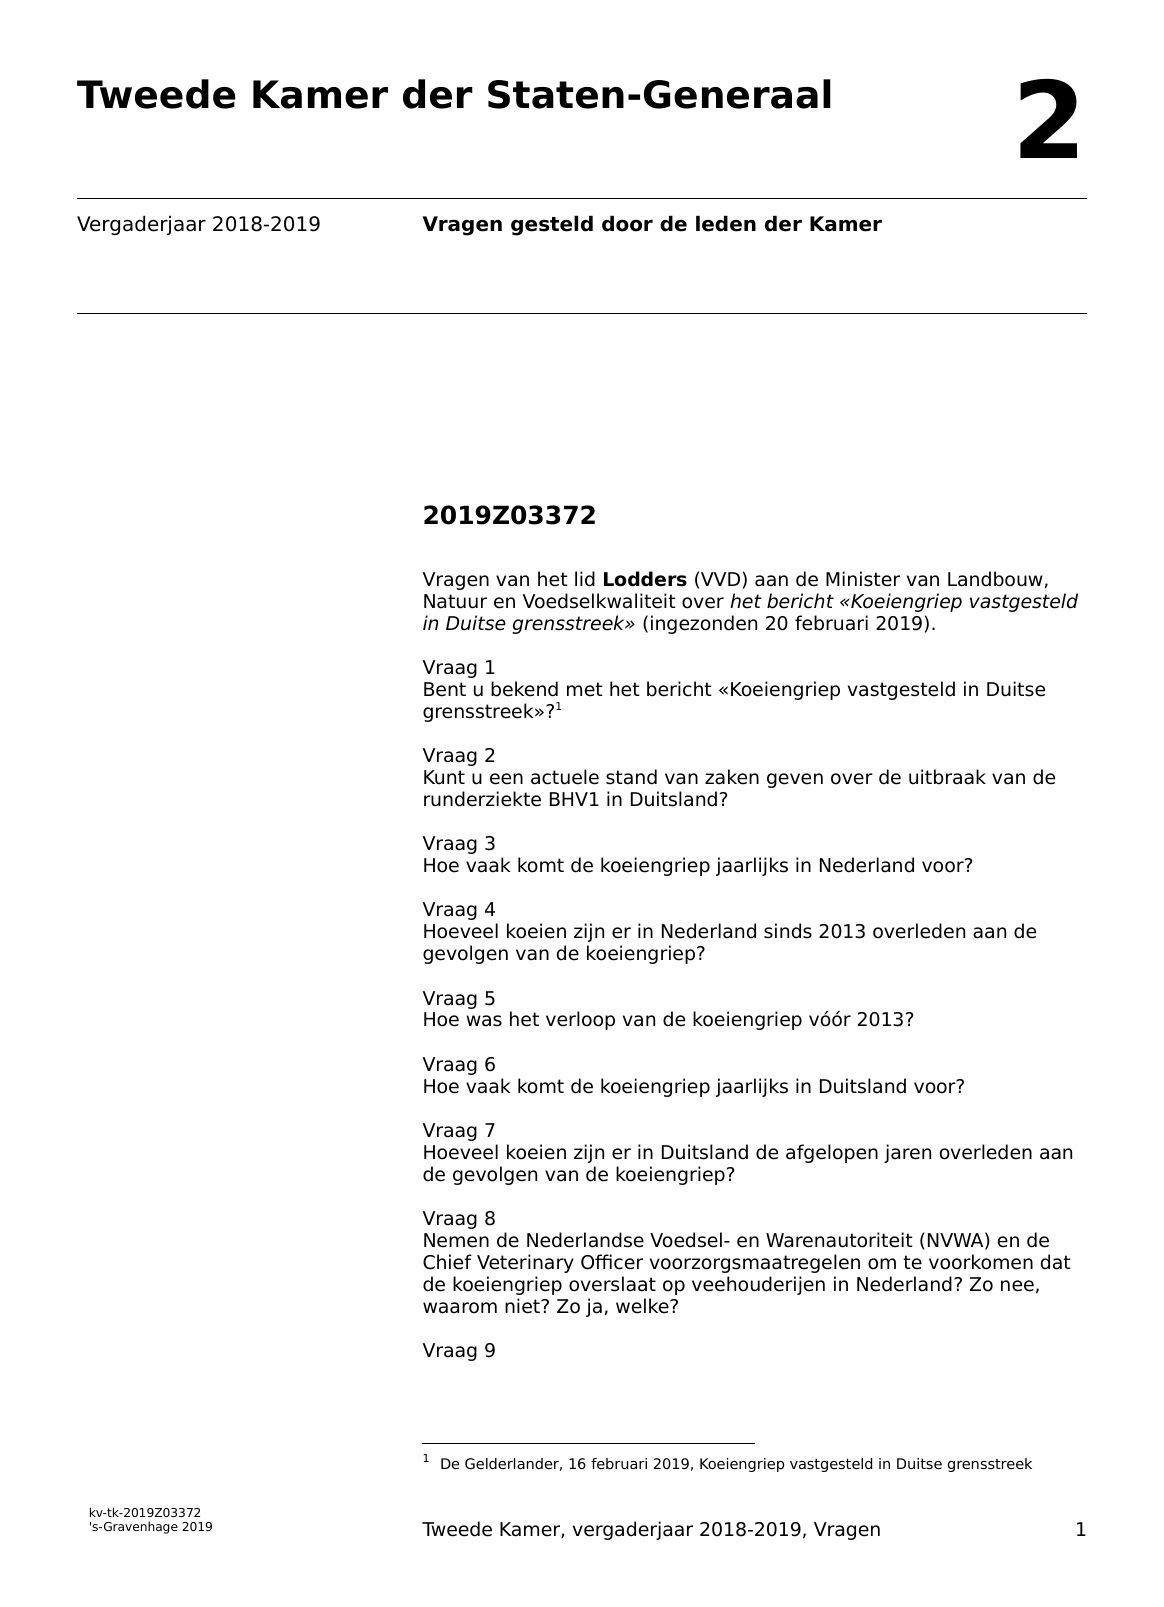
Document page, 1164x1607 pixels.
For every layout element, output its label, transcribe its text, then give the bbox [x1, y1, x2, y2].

text Vraag 5 [422, 987, 1087, 1009]
text Vraag 7 [422, 1120, 1087, 1142]
table_header Tweede Kamer der Staten-Generaal [77, 59, 886, 198]
text De Gelderlander, 16 februari 2019, Koeiengriep vastgesteld in Duitse grensstreek [422, 1452, 1087, 1474]
text Hoe vaak komt de koeiengriep jaarlijks in Nederland voor? [422, 855, 1087, 877]
text Vraag 1 [422, 657, 1087, 679]
text Vraag 9 [422, 1340, 1087, 1362]
text 2019Z03372 [422, 501, 1087, 531]
text Nemen de Nederlandse Voedsel- en Warenautoriteit (NVWA) en de Chief Veterinary Officer voorzorgsmaatregelen om te voorkomen dat de koeiengriep overslaat op veehouderijen in Nederland? Zo nee, waarom niet? Zo ja, welke? [422, 1230, 1087, 1318]
text Vragen van het lid Lodders (VVD) aan de Minister van Landbouw, Natuur en Voedselkwaliteit over het bericht «Koeiengriep vastgesteld in Duitse grensstreek» (ingezonden 20 februari 2019). [422, 569, 1087, 635]
table_header 2 [886, 59, 1087, 198]
text Vraag 2 [422, 745, 1087, 767]
text Hoe was het verloop van de koeiengriep vóór 2013? [422, 1009, 1087, 1031]
text Vraag 8 [422, 1208, 1087, 1230]
text Vraag 3 [422, 833, 1087, 855]
text Bent u bekend met het bericht «Koeiengriep vastgesteld in Duitse grensstreek»? [422, 679, 1087, 723]
text Vraag 6 [422, 1053, 1087, 1076]
text Kunt u een actuele stand van zaken geven over de uitbraak van de runderziekte BHV1 in Duitsland? [422, 767, 1087, 811]
text Hoeveel koeien zijn er in Nederland sinds 2013 overleden aan de gevolgen van de koeiengriep? [422, 921, 1087, 965]
table_cell Vergaderjaar 2018-2019 [77, 199, 422, 313]
text 's-Gravenhage 2019 [88, 1520, 323, 1534]
text Hoe vaak komt de koeiengriep jaarlijks in Duitsland voor? [422, 1076, 1087, 1097]
text Vraag 4 [422, 899, 1087, 921]
text kv-tk-2019Z03372 [88, 1506, 323, 1520]
table_cell Vragen gesteld door de leden der Kamer [422, 199, 1087, 313]
text Hoeveel koeien zijn er in Duitsland de afgelopen jaren overleden aan de gevolgen van de koeiengriep? [422, 1142, 1087, 1186]
